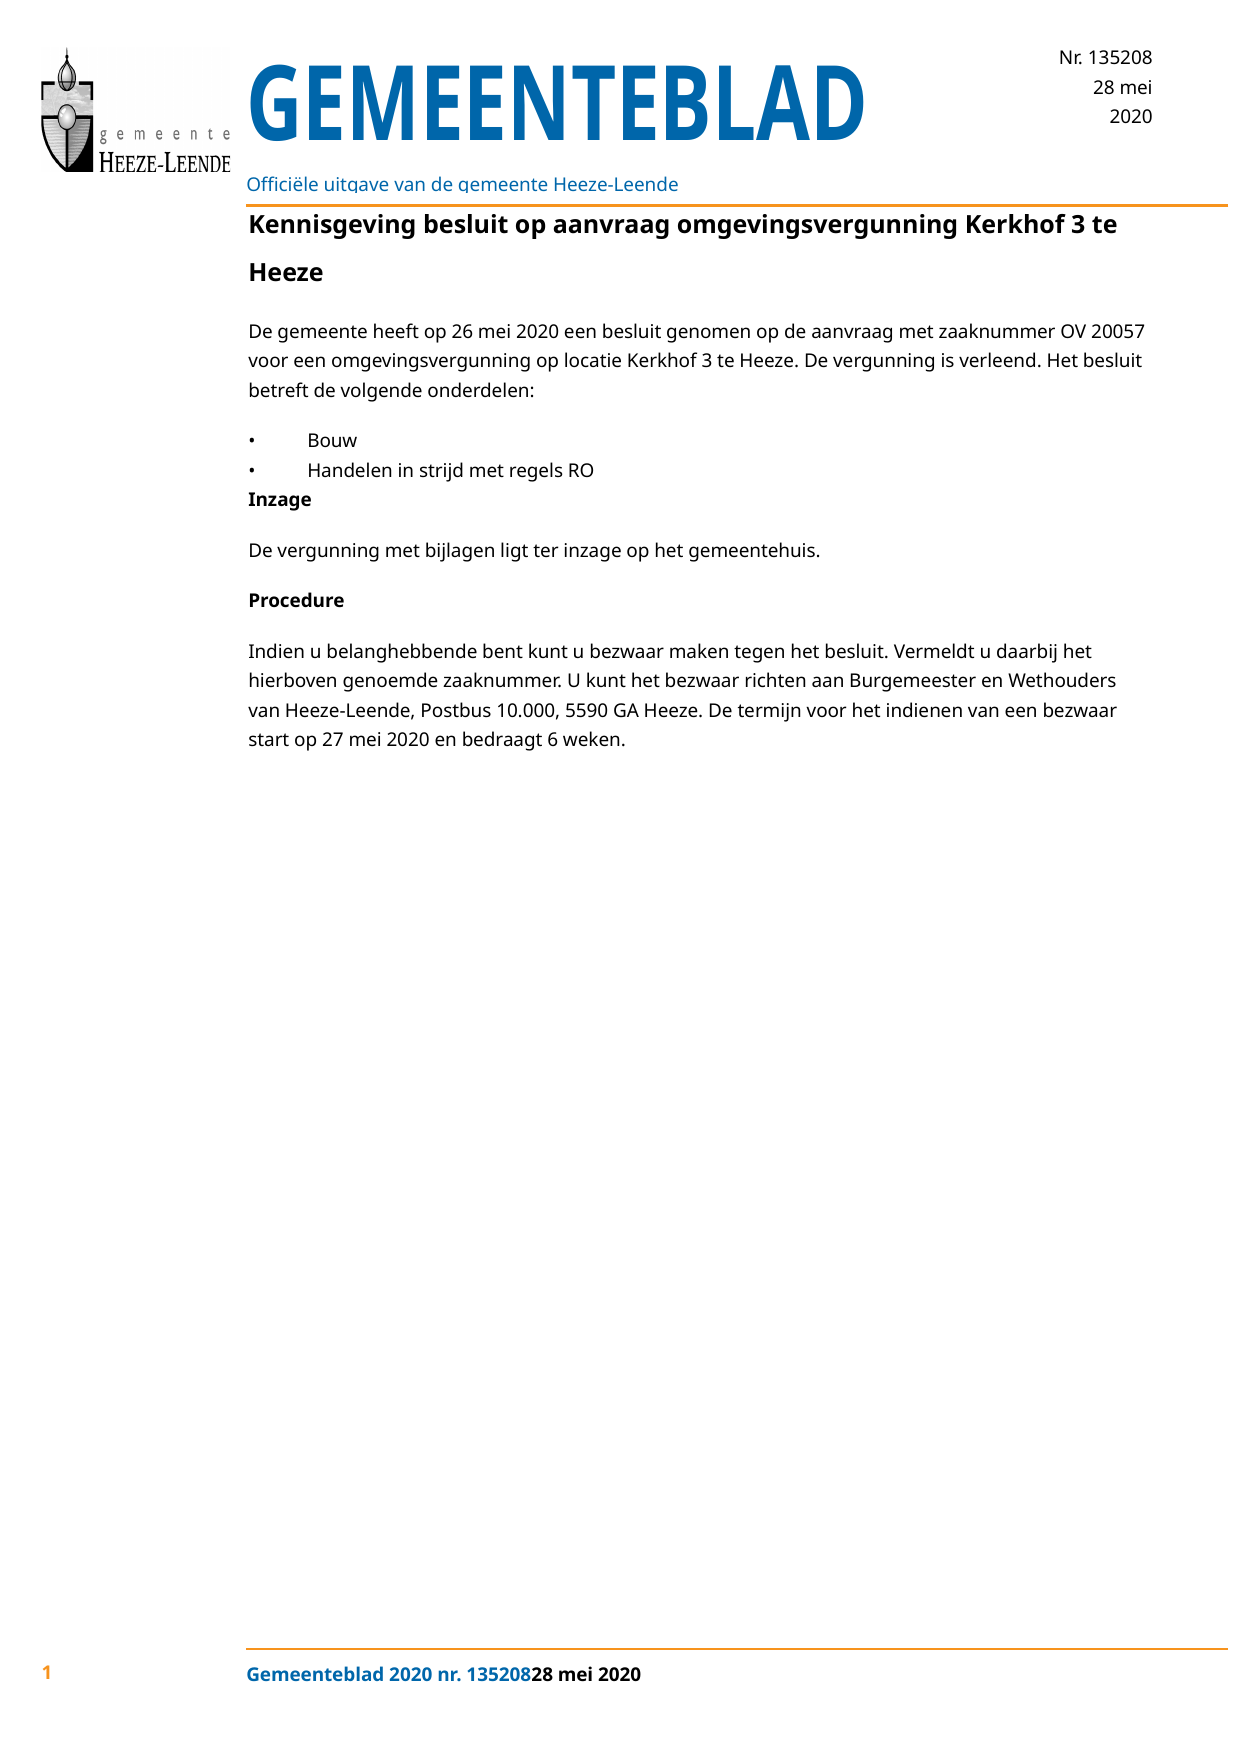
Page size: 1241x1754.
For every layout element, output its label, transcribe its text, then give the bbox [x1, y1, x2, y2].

text De gemeente heeft op 26 mei 2020 een besluit genomen op de aanvraag met zaaknummer OV 20057 voor een omgevingsvergunning op locatie Kerkhof 3 te Heeze. De vergunning is verleend. Het besluit betreft de volgende onderdelen: [248, 318, 1152, 403]
picture [41, 47, 231, 172]
text Inzage [248, 487, 1152, 512]
text Kennisgeving besluit op aanvraag omgevingsvergunning Kerkhof 3 te Heeze [248, 207, 1152, 288]
text De vergunning met bijlagen ligt ter inzage op het gemeentehuis. [248, 537, 1152, 563]
text Indien u belanghebbende bent kunt u bezwaar maken tegen het besluit. Vermeldt u daarbij het hierboven genoemde zaaknummer. U kunt het bezwaar richten aan Burgemeester en Wethouders van Heeze-Leende, Postbus 10.000, 5590 GA Heeze. De termijn voor het indienen van een bezwaar start op 27 mei 2020 en bedraagt 6 weken. [248, 638, 1152, 752]
list Bouw [248, 427, 1152, 453]
list Handelen in strijd met regels RO [248, 457, 1152, 483]
text Procedure [248, 587, 1152, 613]
